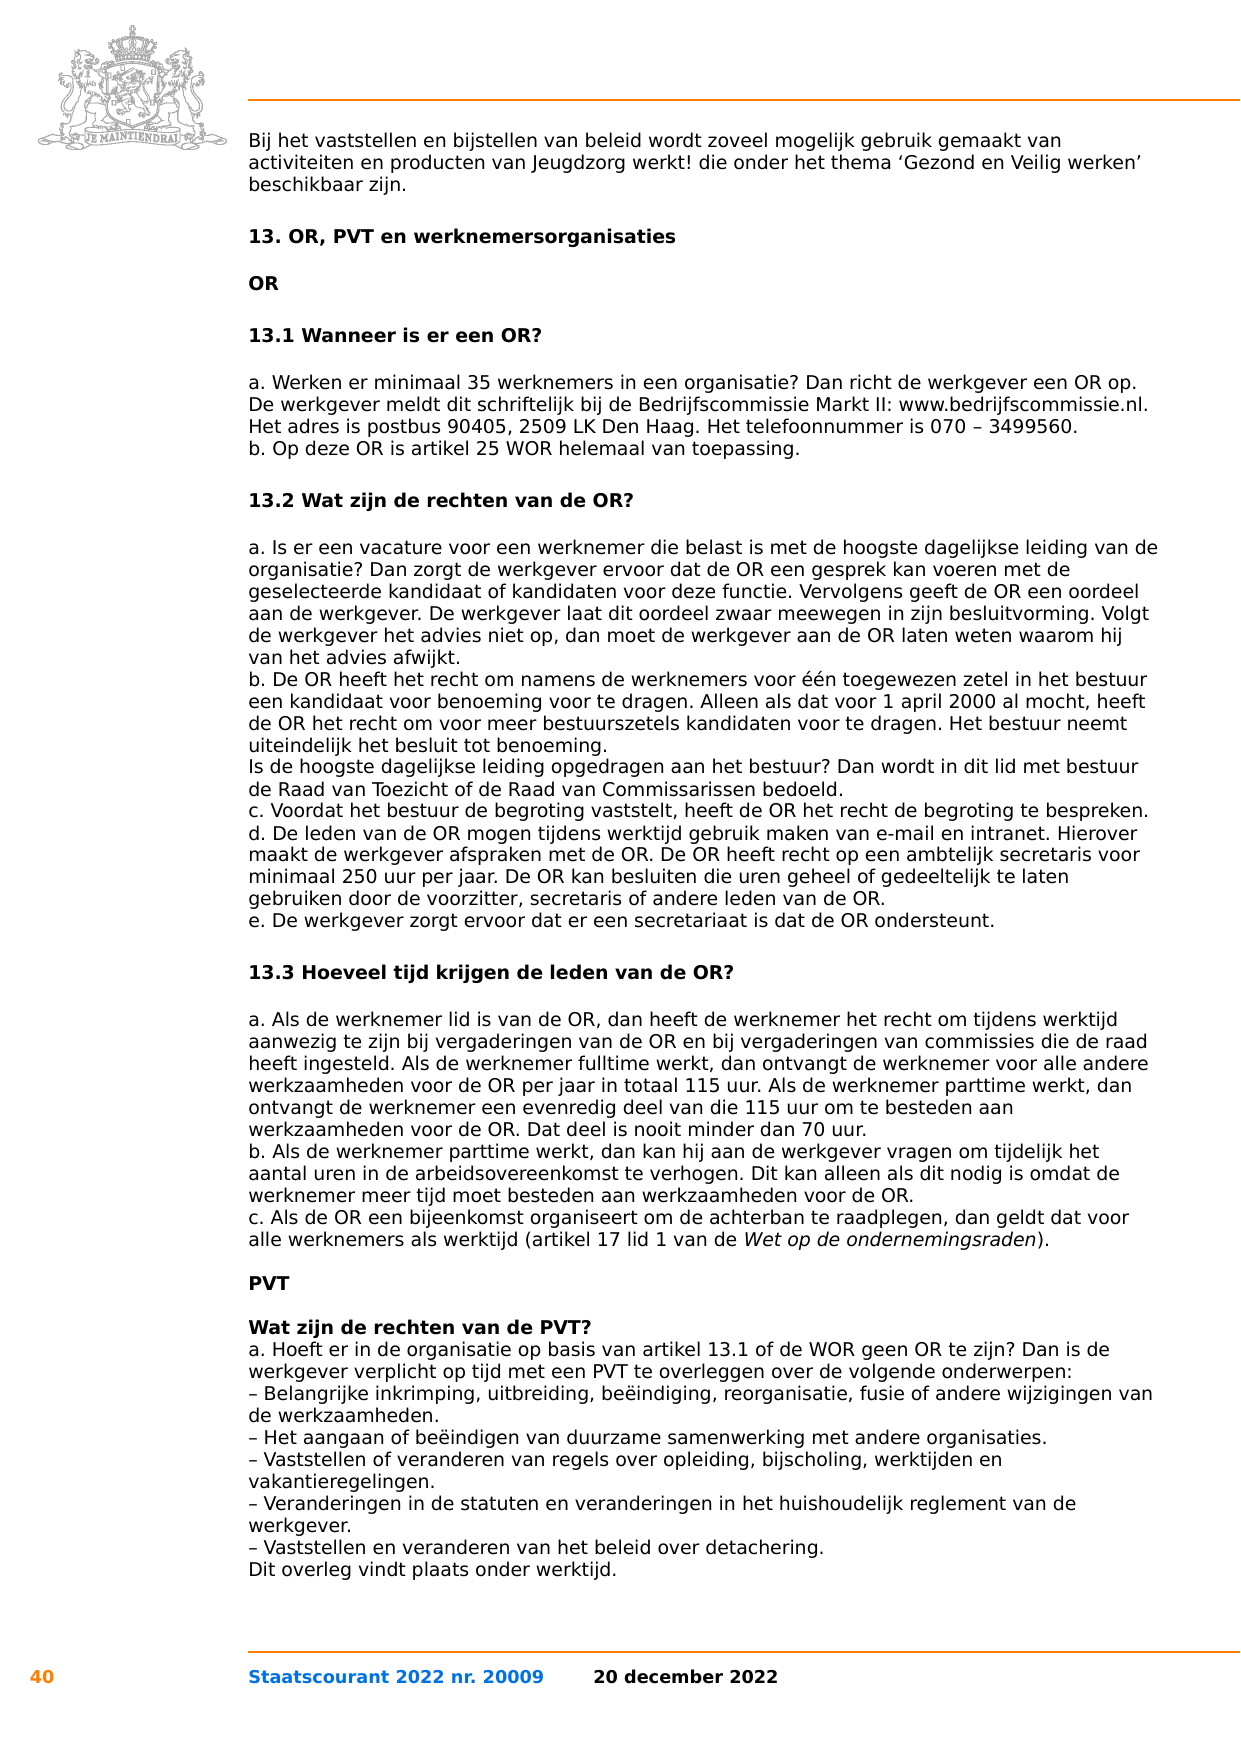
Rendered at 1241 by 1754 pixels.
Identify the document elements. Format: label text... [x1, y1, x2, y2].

text a. Is er een vacature voor een werknemer die belast is met de hoogste dagelijkse leiding van de organisatie? Dan zorgt de werkgever ervoor dat de OR een gesprek kan voeren met de geselecteerde kandidaat of kandidaten voor deze functie. Vervolgens geeft de OR een oordeel aan de werkgever. De werkgever laat dit oordeel zwaar meewegen in zijn besluitvorming. Volgt de werkgever het advies niet op, dan moet de werkgever aan de OR laten weten waarom hij van het advies afwijkt. [248, 537, 1163, 668]
text Is de hoogste dagelijkse leiding opgedragen aan het bestuur? Dan wordt in dit lid met bestuur de Raad van Toezicht of de Raad van Commissarissen bedoeld. [248, 756, 1163, 800]
text – Belangrijke inkrimping, uitbreiding, beëindiging, reorganisatie, fusie of andere wijzigingen van de werkzaamheden. [248, 1383, 1163, 1427]
text – Veranderingen in de statuten en veranderingen in het huishoudelijk reglement van de werkgever. [248, 1493, 1163, 1537]
subtitle OR [248, 273, 1163, 295]
picture [38, 25, 227, 150]
text c. Voordat het bestuur de begroting vaststelt, heeft de OR het recht de begroting te bespreken. [248, 800, 1163, 822]
text a. Als de werknemer lid is van de OR, dan heeft de werknemer het recht om tijdens werktijd aanwezig te zijn bij vergaderingen van de OR en bij vergaderingen van commissies die de raad heeft ingesteld. Als de werknemer fulltime werkt, dan ontvangt de werknemer voor alle andere werkzaamheden voor de OR per jaar in totaal 115 uur. Als de werknemer parttime werkt, dan ontvangt de werknemer een evenredig deel van die 115 uur om te besteden aan werkzaamheden voor de OR. Dat deel is nooit minder dan 70 uur. [248, 1009, 1163, 1141]
subtitle 13.3 Hoeveel tijd krijgen de leden van de OR? [248, 962, 1163, 984]
text Het adres is postbus 90405, 2509 LK Den Haag. Het telefoonnummer is 070 – 3499560. [248, 416, 1163, 438]
text b. Als de werknemer parttime werkt, dan kan hij aan de werkgever vragen om tijdelijk het aantal uren in de arbeidsovereenkomst te verhogen. Dit kan alleen als dit nodig is omdat de werknemer meer tijd moet besteden aan werkzaamheden voor de OR. [248, 1141, 1163, 1207]
subtitle 13.1 Wanneer is er een OR? [248, 325, 1163, 347]
text d. De leden van de OR mogen tijdens werktijd gebruik maken van e-mail en intranet. Hierover maakt de werkgever afspraken met de OR. De OR heeft recht op een ambtelijk secretaris voor minimaal 250 uur per jaar. De OR kan besluiten die uren geheel of gedeeltelijk te laten gebruiken door de voorzitter, secretaris of andere leden van de OR. [248, 822, 1163, 910]
subtitle 13. OR, PVT en werknemersorganisaties [248, 226, 1163, 248]
text Bij het vaststellen en bijstellen van beleid wordt zoveel mogelijk gebruik gemaakt van activiteiten en producten van Jeugdzorg werkt! die onder het thema ‘Gezond en Veilig werken’ beschikbaar zijn. [248, 130, 1163, 196]
subtitle 13.2 Wat zijn de rechten van de OR? [248, 490, 1163, 512]
text – Vaststellen en veranderen van het beleid over detachering. [248, 1537, 1163, 1558]
text b. Op deze OR is artikel 25 WOR helemaal van toepassing. [248, 438, 1163, 460]
text b. De OR heeft het recht om namens de werknemers voor één toegewezen zetel in het bestuur een kandidaat voor benoeming voor te dragen. Alleen als dat voor 1 april 2000 al mocht, heeft de OR het recht om voor meer bestuurszetels kandidaten voor te dragen. Het bestuur neemt uiteindelijk het besluit tot benoeming. [248, 668, 1163, 756]
text – Vaststellen of veranderen van regels over opleiding, bijscholing, werktijden en vakantieregelingen. [248, 1449, 1163, 1493]
text – Het aangaan of beëindigen van duurzame samenwerking met andere organisaties. [248, 1427, 1163, 1449]
subtitle Wat zijn de rechten van de PVT? [248, 1317, 1163, 1339]
text a. Hoeft er in de organisatie op basis van artikel 13.1 of de WOR geen OR te zijn? Dan is de werkgever verplicht op tijd met een PVT te overleggen over de volgende onderwerpen: [248, 1339, 1163, 1383]
subtitle PVT [248, 1273, 1163, 1295]
text e. De werkgever zorgt ervoor dat er een secretariaat is dat de OR ondersteunt. [248, 910, 1163, 932]
text Dit overleg vindt plaats onder werktijd. [248, 1558, 1163, 1581]
text c. Als de OR een bijeenkomst organiseert om de achterban te raadplegen, dan geldt dat voor alle werknemers als werktijd (artikel 17 lid 1 van de Wet op de ondernemingsraden). [248, 1207, 1163, 1251]
text a. Werken er minimaal 35 werknemers in een organisatie? Dan richt de werkgever een OR op. De werkgever meldt dit schriftelijk bij de Bedrijfscommissie Markt II: www.bedrijfscommissie.nl. [248, 372, 1163, 416]
